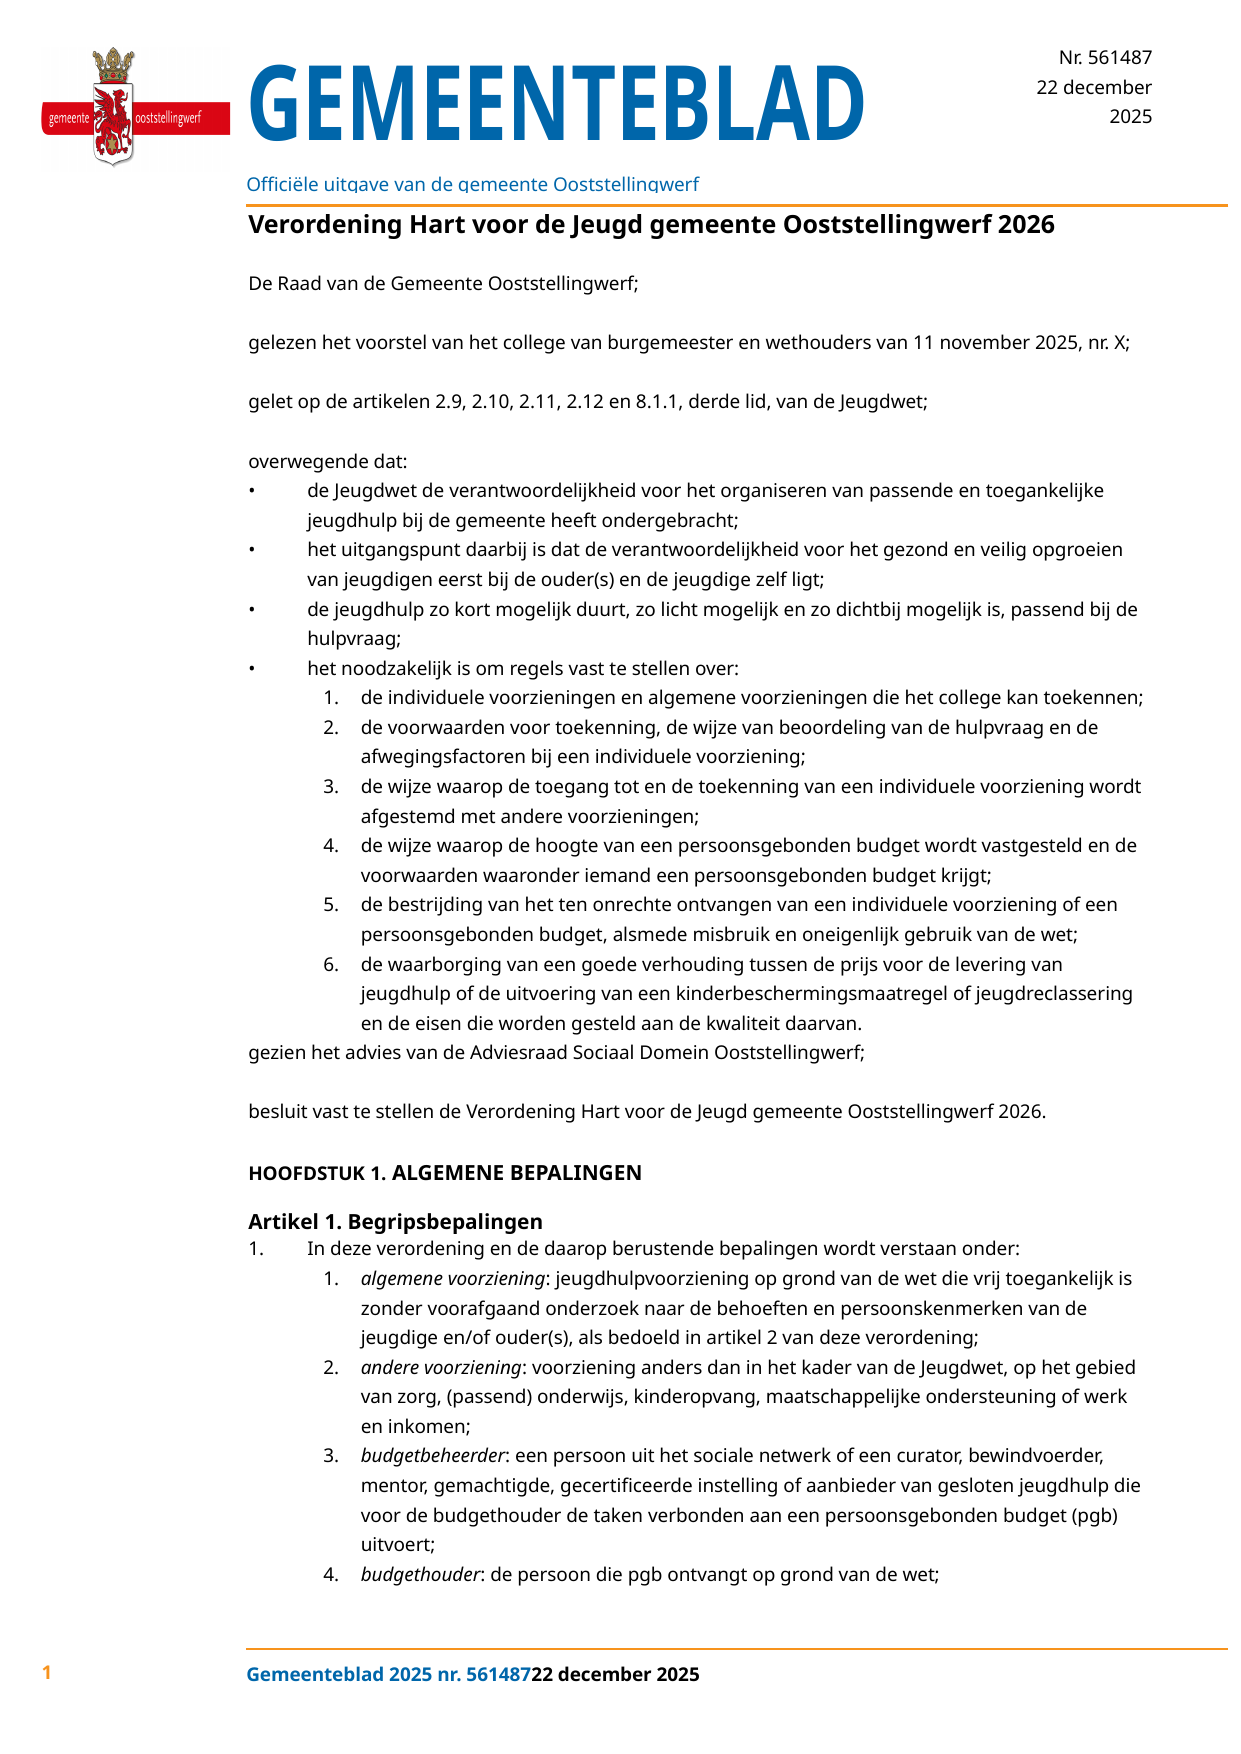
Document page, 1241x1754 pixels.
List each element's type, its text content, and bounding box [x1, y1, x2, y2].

text gelezen het voorstel van het college van burgemeester en wethouders van 11 november 2025, nr. X; [248, 329, 1152, 355]
list andere voorziening: voorziening anders dan in het kader van de Jeugdwet, op het gebied van zorg, (passend) onderwijs, kinderopvang, maatschappelijke ondersteuning of werk en inkomen; [323, 1354, 1152, 1439]
picture [41, 47, 231, 172]
list budgethouder: de persoon die pgb ontvangt op grond van de wet; [323, 1561, 1152, 1587]
list de jeugdhulp zo kort mogelijk duurt, zo licht mogelijk en zo dichtbij mogelijk is, passend bij de hulpvraag; [248, 596, 1152, 651]
list de individuele voorzieningen en algemene voorzieningen die het college kan toekennen; [323, 684, 1152, 710]
list algemene voorziening: jeugdhulpvoorziening op grond van de wet die vrij toegankelijk is zonder voorafgaand onderzoek naar de behoeften en persoonskenmerken van de jeugdige en/of ouder(s), als bedoeld in artikel 2 van deze verordening; [323, 1265, 1152, 1350]
text De Raad van de Gemeente Ooststellingwerf; [248, 270, 1152, 296]
list de bestrijding van het ten onrechte ontvangen van een individuele voorziening of een persoonsgebonden budget, alsmede misbruik en oneigenlijk gebruik van de wet; [323, 892, 1152, 947]
text Verordening Hart voor de Jeugd gemeente Ooststellingwerf 2026 [248, 207, 1152, 241]
list de wijze waarop de hoogte van een persoonsgebonden budget wordt vastgesteld en de voorwaarden waaronder iemand een persoonsgebonden budget krijgt; [323, 832, 1152, 888]
text HOOFDSTUK 1. ALGEMENE BEPALINGEN [248, 1158, 1152, 1186]
text Artikel 1. Begripsbepalingen [248, 1207, 1152, 1236]
list de voorwaarden voor toekenning, de wijze van beoordeling van de hulpvraag en de afwegingsfactoren bij een individuele voorziening; [323, 714, 1152, 769]
text gelet op de artikelen 2.9, 2.10, 2.11, 2.12 en 8.1.1, derde lid, van de Jeugdwet; [248, 389, 1152, 414]
list het uitgangspunt daarbij is dat de verantwoordelijkheid voor het gezond en veilig opgroeien van jeugdigen eerst bij de ouder(s) en de jeugdige zelf ligt; [248, 537, 1152, 592]
list de waarborging van een goede verhouding tussen de prijs voor de levering van jeugdhulp of de uitvoering van een kinderbeschermingsmaatregel of jeugdreclassering en de eisen die worden gesteld aan de kwaliteit daarvan. [323, 951, 1152, 1036]
text overwegende dat: [248, 448, 1152, 473]
list de Jeugdwet de verantwoordelijkheid voor het organiseren van passende en toegankelijke jeugdhulp bij de gemeente heeft ondergebracht; [248, 477, 1152, 533]
list de wijze waarop de toegang tot en de toekenning van een individuele voorziening wordt afgestemd met andere voorzieningen; [323, 773, 1152, 828]
list budgetbeheerder: een persoon uit het sociale netwerk of een curator, bewindvoerder, mentor, gemachtigde, gecertificeerde instelling of aanbieder van gesloten jeugdhulp die voor de budgethouder de taken verbonden aan een persoonsgebonden budget (pgb) uitvoert; [323, 1443, 1152, 1557]
list het noodzakelijk is om regels vast te stellen over: [248, 655, 1152, 681]
text gezien het advies van de Adviesraad Sociaal Domein Ooststellingwerf; [248, 1039, 1152, 1065]
list In deze verordening en de daarop berustende bepalingen wordt verstaan onder: [248, 1236, 1152, 1261]
text besluit vast te stellen de Verordening Hart voor de Jeugd gemeente Ooststellingwerf 2026. [248, 1099, 1152, 1124]
